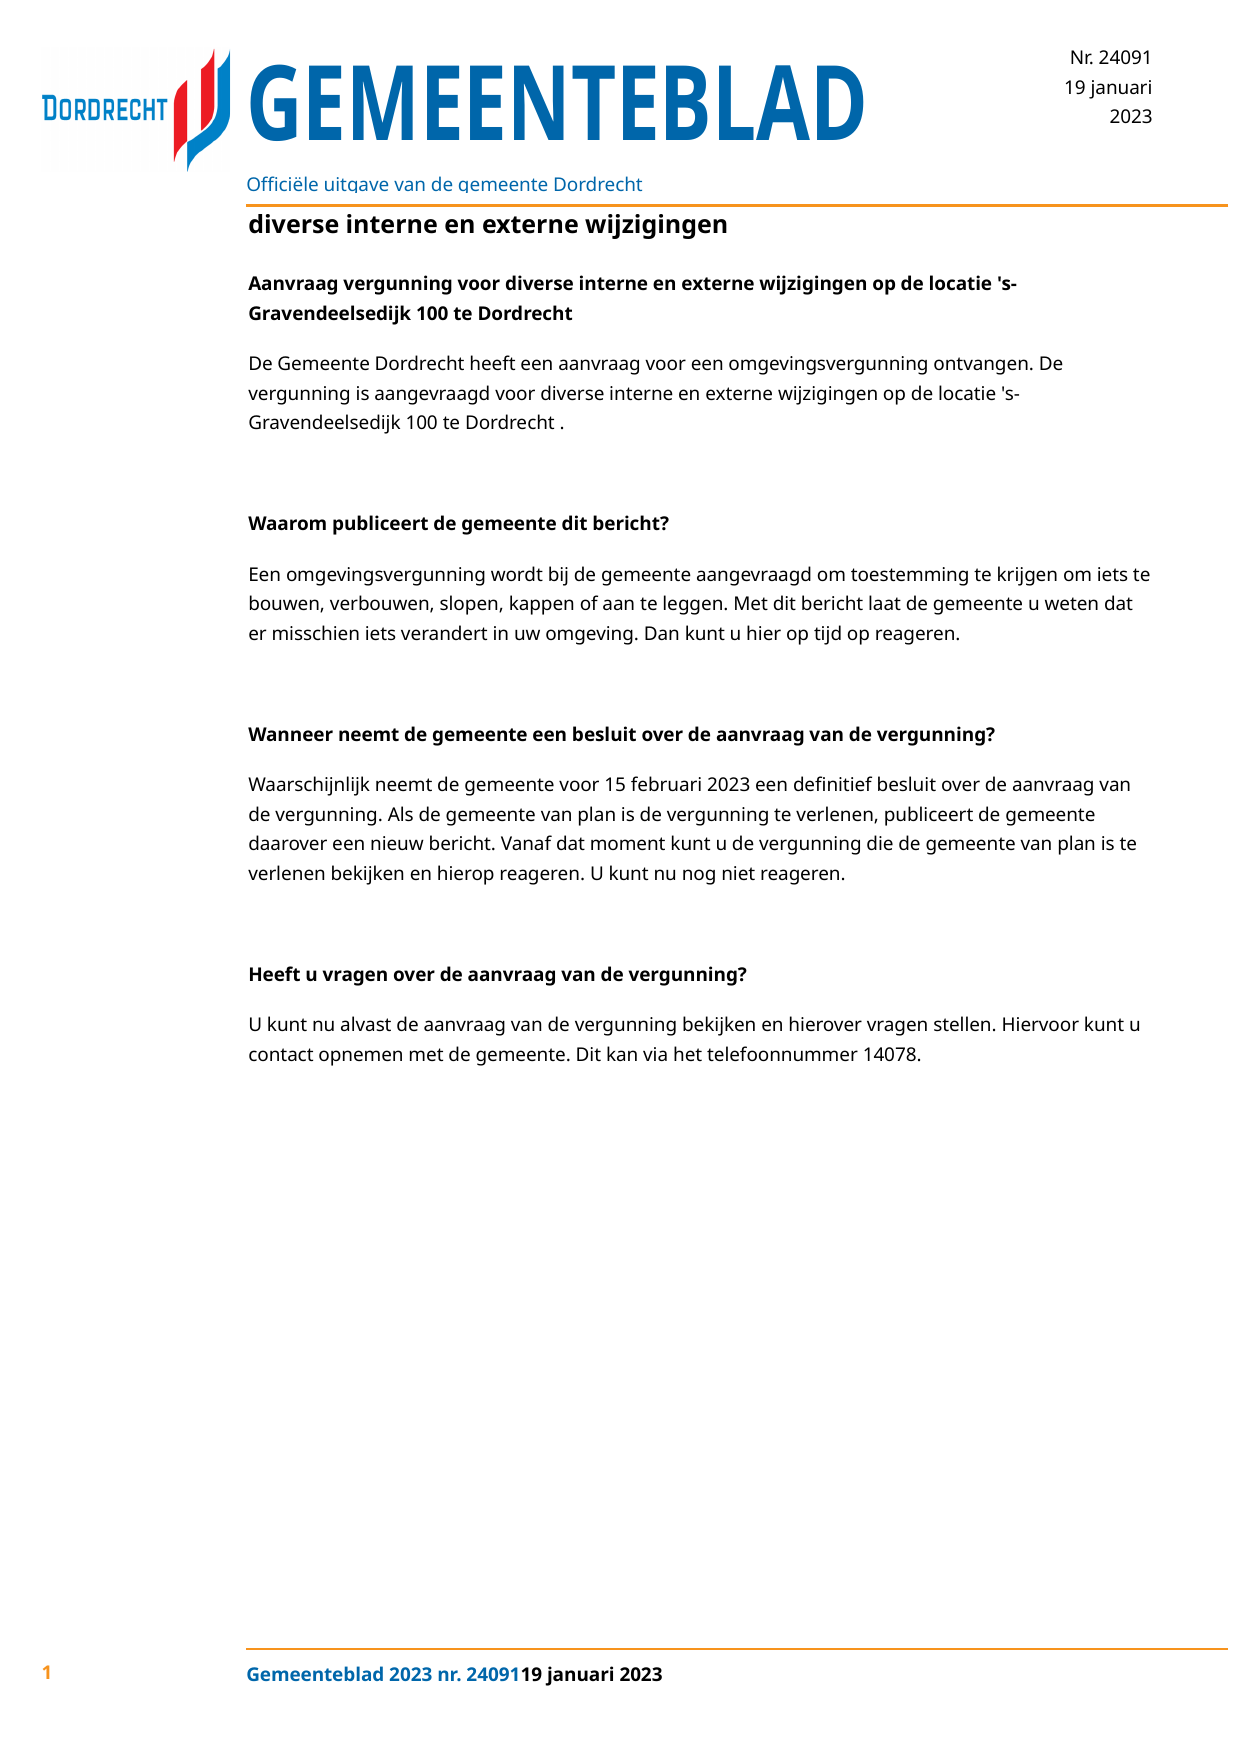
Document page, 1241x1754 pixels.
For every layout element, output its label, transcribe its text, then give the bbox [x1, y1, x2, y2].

text diverse interne en externe wijzigingen [248, 207, 1152, 241]
text Waarom publiceert de gemeente dit bericht? [248, 510, 1152, 536]
picture [41, 47, 231, 172]
text Wanneer neemt de gemeente een besluit over de aanvraag van de vergunning? [248, 721, 1152, 746]
text Een omgevingsvergunning wordt bij de gemeente aangevraagd om toestemming te krijgen om iets te bouwen, verbouwen, slopen, kappen of aan te leggen. Met dit bericht laat de gemeente u weten dat er misschien iets verandert in uw omgeving. Dan kunt u hier op tijd op reageren. [248, 561, 1152, 646]
text Aanvraag vergunning voor diverse interne en externe wijzigingen op de locatie 's-Gravendeelsedijk 100 te Dordrecht [248, 270, 1152, 326]
text De Gemeente Dordrecht heeft een aanvraag voor een omgevingsvergunning ontvangen. De vergunning is aangevraagd voor diverse interne en externe wijzigingen op de locatie 's-Gravendeelsedijk 100 te Dordrecht . [248, 350, 1152, 435]
text Heeft u vragen over de aanvraag van de vergunning? [248, 961, 1152, 986]
text U kunt nu alvast de aanvraag van de vergunning bekijken en hierover vragen stellen. Hiervoor kunt u contact opnemen met de gemeente. Dit kan via het telefoonnummer 14078. [248, 1011, 1152, 1066]
text Waarschijnlijk neemt de gemeente voor 15 februari 2023 een definitief besluit over de aanvraag van de vergunning. Als de gemeente van plan is de vergunning te verlenen, publiceert de gemeente daarover een nieuw bericht. Vanaf dat moment kunt u de vergunning die de gemeente van plan is te verlenen bekijken en hierop reageren. U kunt nu nog niet reageren. [248, 771, 1152, 886]
